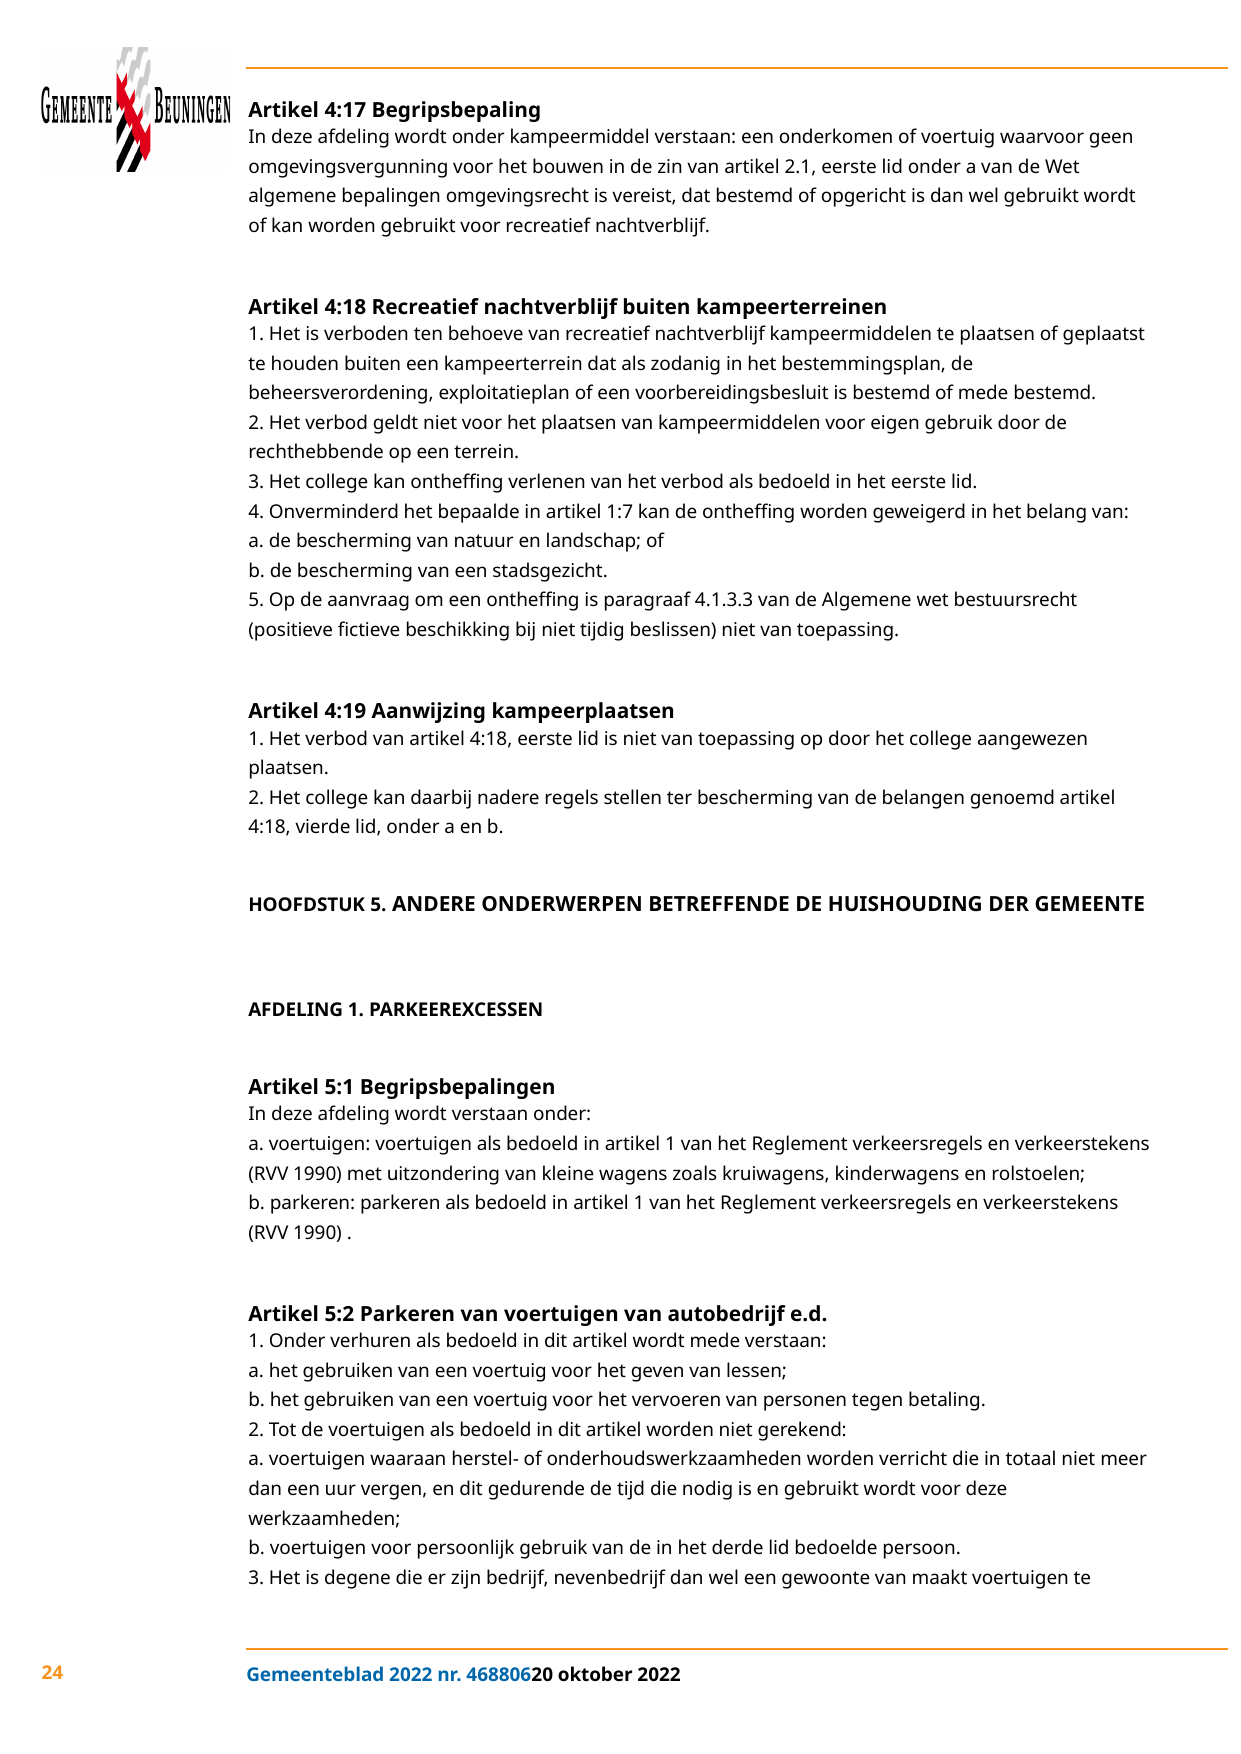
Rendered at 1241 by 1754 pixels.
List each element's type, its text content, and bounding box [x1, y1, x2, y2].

text Artikel 4:19 Aanwijzing kampeerplaatsen [248, 696, 1152, 725]
text AFDELING 1. PARKEEREXCESSEN [248, 996, 1152, 1022]
text 5. Op de aanvraag om een ontheffing is paragraaf 4.1.3.3 van de Algemene wet bestuursrecht (positieve fictieve beschikking bij niet tijdig beslissen) niet van toepassing. [248, 587, 1152, 642]
text 1. Onder verhuren als bedoeld in dit artikel wordt mede verstaan: [248, 1327, 1152, 1353]
text In deze afdeling wordt verstaan onder: [248, 1101, 1152, 1126]
text b. voertuigen voor persoonlijk gebruik van de in het derde lid bedoelde persoon. [248, 1534, 1152, 1560]
text b. het gebruiken van een voertuig voor het vervoeren van personen tegen betaling. [248, 1386, 1152, 1412]
text a. de bescherming van natuur en landschap; of [248, 527, 1152, 553]
text 3. Het college kan ontheffing verlenen van het verbod als bedoeld in het eerste lid. [248, 468, 1152, 494]
text HOOFDSTUK 5. ANDERE ONDERWERPEN BETREFFENDE DE HUISHOUDING DER GEMEENTE [248, 889, 1152, 917]
text b. parkeren: parkeren als bedoeld in artikel 1 van het Reglement verkeersregels en verkeerstekens (RVV 1990) . [248, 1189, 1152, 1244]
text 3. Het is degene die er zijn bedrijf, nevenbedrijf dan wel een gewoonte van maakt voertuigen te [248, 1564, 1152, 1590]
text 2. Het verbod geldt niet voor het plaatsen van kampeermiddelen voor eigen gebruik door de rechthebbende op een terrein. [248, 409, 1152, 464]
picture [41, 47, 231, 172]
text 1. Het is verboden ten behoeve van recreatief nachtverblijf kampeermiddelen te plaatsen of geplaatst te houden buiten een kampeerterrein dat als zodanig in het bestemmingsplan, de beheersverordening, exploitatieplan of een voorbereidingsbesluit is bestemd of mede bestemd. [248, 320, 1152, 405]
text 2. Tot de voertuigen als bedoeld in dit artikel worden niet gerekend: [248, 1416, 1152, 1442]
text Artikel 4:18 Recreatief nachtverblijf buiten kampeerterreinen [248, 292, 1152, 320]
text Artikel 4:17 Begripsbepaling [248, 95, 1152, 123]
text a. het gebruiken van een voertuig voor het geven van lessen; [248, 1357, 1152, 1383]
text Artikel 5:2 Parkeren van voertuigen van autobedrijf e.d. [248, 1299, 1152, 1327]
text 2. Het college kan daarbij nadere regels stellen ter bescherming van de belangen genoemd artikel 4:18, vierde lid, onder a en b. [248, 784, 1152, 839]
text a. voertuigen waaraan herstel- of onderhoudswerkzaamheden worden verricht die in totaal niet meer dan een uur vergen, en dit gedurende de tijd die nodig is en gebruikt wordt voor deze werkzaamheden; [248, 1446, 1152, 1531]
text 4. Onverminderd het bepaalde in artikel 1:7 kan de ontheffing worden geweigerd in het belang van: [248, 498, 1152, 524]
text a. voertuigen: voertuigen als bedoeld in artikel 1 van het Reglement verkeersregels en verkeerstekens (RVV 1990) met uitzondering van kleine wagens zoals kruiwagens, kinderwagens en rolstoelen; [248, 1130, 1152, 1185]
text b. de bescherming van een stadsgezicht. [248, 557, 1152, 583]
text 1. Het verbod van artikel 4:18, eerste lid is niet van toepassing op door het college aangewezen plaatsen. [248, 725, 1152, 780]
text Artikel 5:1 Begripsbepalingen [248, 1072, 1152, 1101]
text In deze afdeling wordt onder kampeermiddel verstaan: een onderkomen of voertuig waarvoor geen omgevingsvergunning voor het bouwen in de zin van artikel 2.1, eerste lid onder a van de Wet algemene bepalingen omgevingsrecht is vereist, dat bestemd of opgericht is dan wel gebruikt wordt of kan worden gebruikt voor recreatief nachtverblijf. [248, 123, 1152, 238]
